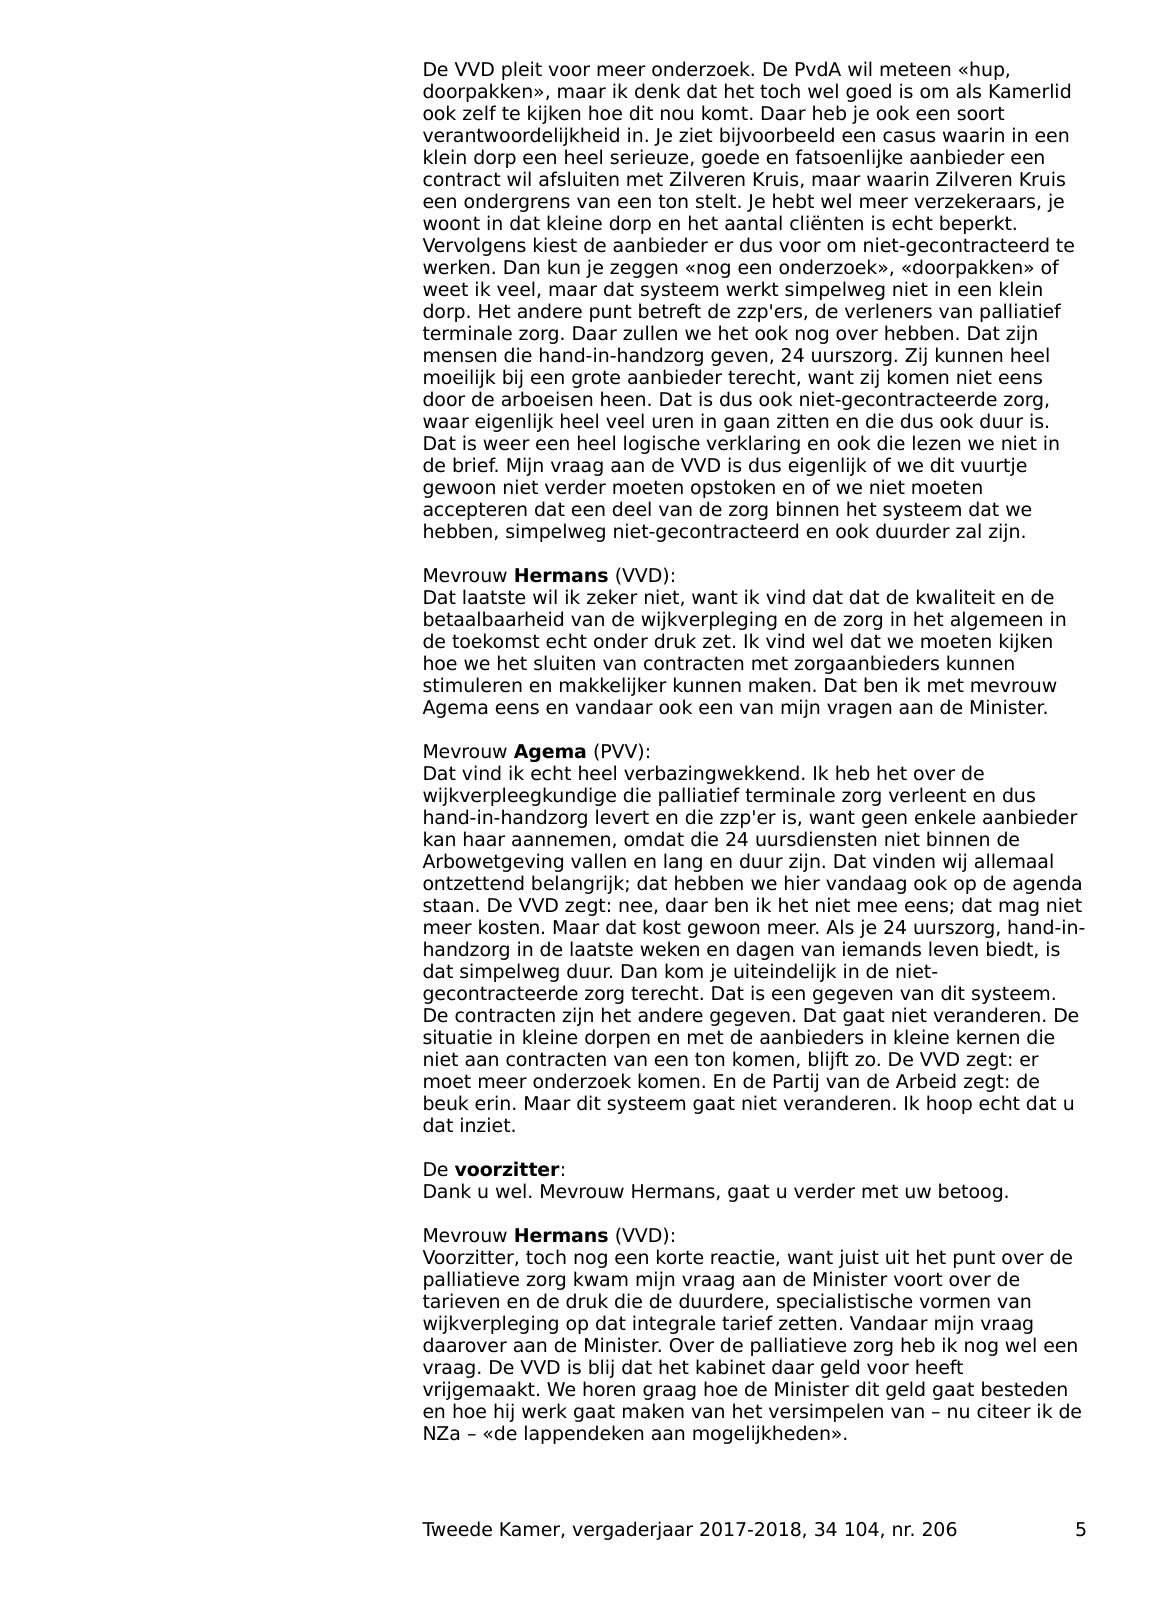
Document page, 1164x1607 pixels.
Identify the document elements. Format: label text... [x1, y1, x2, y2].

text De voorzitter: [422, 1159, 1087, 1181]
text De VVD pleit voor meer onderzoek. De PvdA wil meteen «hup, doorpakken», maar ik denk dat het toch wel goed is om als Kamerlid ook zelf te kijken hoe dit nou komt. Daar heb je ook een soort verantwoordelijkheid in. Je ziet bijvoorbeeld een casus waarin in een klein dorp een heel serieuze, goede en fatsoenlijke aanbieder een contract wil afsluiten met Zilveren Kruis, maar waarin Zilveren Kruis een ondergrens van een ton stelt. Je hebt wel meer verzekeraars, je woont in dat kleine dorp en het aantal cliënten is echt beperkt. Vervolgens kiest de aanbieder er dus voor om niet-gecontracteerd te werken. Dan kun je zeggen «nog een onderzoek», «doorpakken» of weet ik veel, maar dat systeem werkt simpelweg niet in een klein dorp. Het andere punt betreft de zzp'ers, de verleners van palliatief terminale zorg. Daar zullen we het ook nog over hebben. Dat zijn mensen die hand-in-handzorg geven, 24 uurszorg. Zij kunnen heel moeilijk bij een grote aanbieder terecht, want zij komen niet eens door de arboeisen heen. Dat is dus ook niet-gecontracteerde zorg, waar eigenlijk heel veel uren in gaan zitten en die dus ook duur is. Dat is weer een heel logische verklaring en ook die lezen we niet in de brief. Mijn vraag aan de VVD is dus eigenlijk of we dit vuurtje gewoon niet verder moeten opstoken en of we niet moeten accepteren dat een deel van de zorg binnen het systeem dat we hebben, simpelweg niet-gecontracteerd en ook duurder zal zijn. [422, 59, 1087, 543]
text Dat laatste wil ik zeker niet, want ik vind dat dat de kwaliteit en de betaalbaarheid van de wijkverpleging en de zorg in het algemeen in de toekomst echt onder druk zet. Ik vind wel dat we moeten kijken hoe we het sluiten van contracten met zorgaanbieders kunnen stimuleren en makkelijker kunnen maken. Dat ben ik met mevrouw Agema eens en vandaar ook een van mijn vragen aan de Minister. [422, 587, 1087, 719]
text Mevrouw Hermans (VVD): [422, 565, 1087, 587]
text Dat vind ik echt heel verbazingwekkend. Ik heb het over de wijkverpleegkundige die palliatief terminale zorg verleent en dus hand-in-handzorg levert en die zzp'er is, want geen enkele aanbieder kan haar aannemen, omdat die 24 uursdiensten niet binnen de Arbowetgeving vallen en lang en duur zijn. Dat vinden wij allemaal ontzettend belangrijk; dat hebben we hier vandaag ook op de agenda staan. De VVD zegt: nee, daar ben ik het niet mee eens; dat mag niet meer kosten. Maar dat kost gewoon meer. Als je 24 uurszorg, hand-in-handzorg in de laatste weken en dagen van iemands leven biedt, is dat simpelweg duur. Dan kom je uiteindelijk in de niet-gecontracteerde zorg terecht. Dat is een gegeven van dit systeem. De contracten zijn het andere gegeven. Dat gaat niet veranderen. De situatie in kleine dorpen en met de aanbieders in kleine kernen die niet aan contracten van een ton komen, blijft zo. De VVD zegt: er moet meer onderzoek komen. En de Partij van de Arbeid zegt: de beuk erin. Maar dit systeem gaat niet veranderen. Ik hoop echt dat u dat inziet. [422, 763, 1087, 1136]
text Mevrouw Agema (PVV): [422, 741, 1087, 763]
text Dank u wel. Mevrouw Hermans, gaat u verder met uw betoog. [422, 1181, 1087, 1203]
text Mevrouw Hermans (VVD): [422, 1225, 1087, 1247]
text Voorzitter, toch nog een korte reactie, want juist uit het punt over de palliatieve zorg kwam mijn vraag aan de Minister voort over de tarieven en de druk die de duurdere, specialistische vormen van wijkverpleging op dat integrale tarief zetten. Vandaar mijn vraag daarover aan de Minister. Over de palliatieve zorg heb ik nog wel een vraag. De VVD is blij dat het kabinet daar geld voor heeft vrijgemaakt. We horen graag hoe de Minister dit geld gaat besteden en hoe hij werk gaat maken van het versimpelen van – nu citeer ik de NZa – «de lappendeken aan mogelijkheden». [422, 1247, 1087, 1444]
